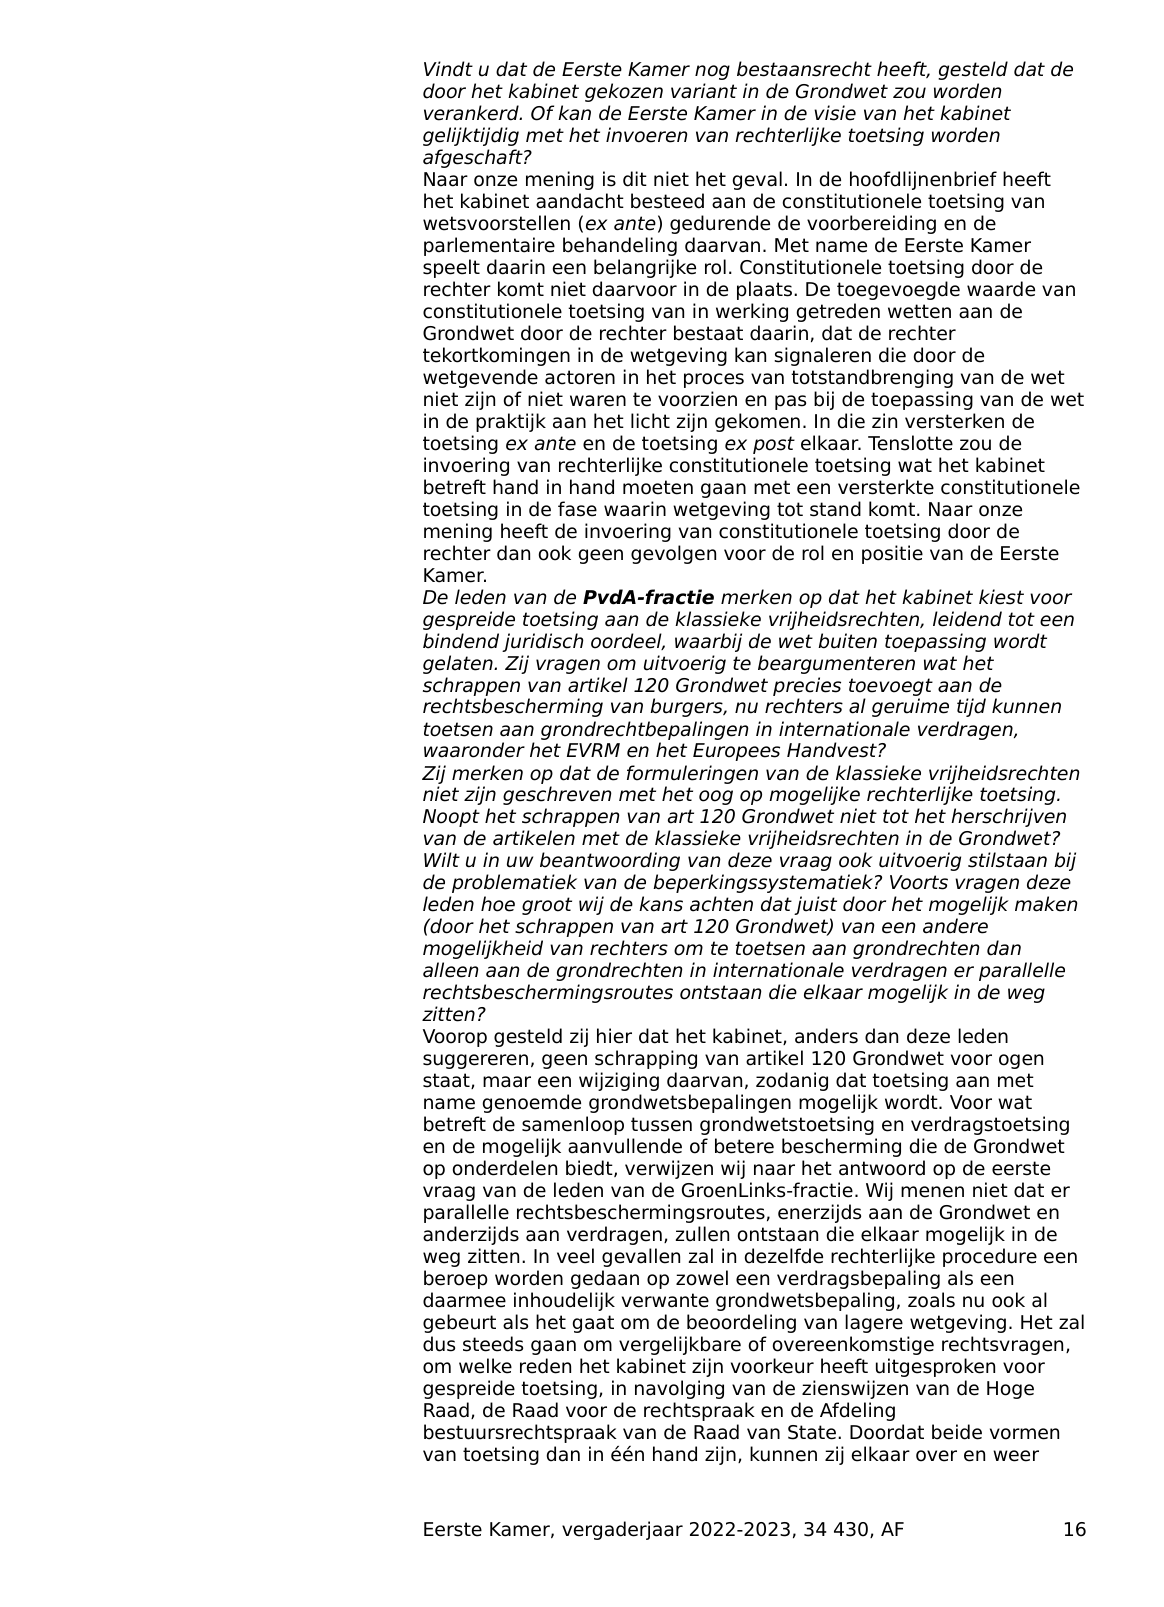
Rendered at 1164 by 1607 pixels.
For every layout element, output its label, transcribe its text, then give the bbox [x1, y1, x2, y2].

text Voorop gesteld zij hier dat het kabinet, anders dan deze leden suggereren, geen schrapping van artikel 120 Grondwet voor ogen staat, maar een wijziging daarvan, zodanig dat toetsing aan met name genoemde grondwetsbepalingen mogelijk wordt. Voor wat betreft de samenloop tussen grondwetstoetsing en verdragstoetsing en de mogelijk aanvullende of betere bescherming die de Grondwet op onderdelen biedt, verwijzen wij naar het antwoord op de eerste vraag van de leden van de GroenLinks-fractie. Wij menen niet dat er parallelle rechtsbeschermingsroutes, enerzijds aan de Grondwet en anderzijds aan verdragen, zullen ontstaan die elkaar mogelijk in de weg zitten. In veel gevallen zal in dezelfde rechterlijke procedure een beroep worden gedaan op zowel een verdragsbepaling als een daarmee inhoudelijk verwante grondwetsbepaling, zoals nu ook al gebeurt als het gaat om de beoordeling van lagere wetgeving. Het zal dus steeds gaan om vergelijkbare of overeenkomstige rechtsvragen, om welke reden het kabinet zijn voorkeur heeft uitgesproken voor gespreide toetsing, in navolging van de zienswijzen van de Hoge Raad, de Raad voor de rechtspraak en de Afdeling bestuursrechtspraak van de Raad van State. Doordat beide vormen van toetsing dan in één hand zijn, kunnen zij elkaar over en weer [422, 1026, 1087, 1466]
text Vindt u dat de Eerste Kamer nog bestaansrecht heeft, gesteld dat de door het kabinet gekozen variant in de Grondwet zou worden verankerd. Of kan de Eerste Kamer in de visie van het kabinet gelijktijdig met het invoeren van rechterlijke toetsing worden afgeschaft? [422, 59, 1087, 169]
text Naar onze mening is dit niet het geval. In de hoofdlijnenbrief heeft het kabinet aandacht besteed aan de constitutionele toetsing van wetsvoorstellen (ex ante) gedurende de voorbereiding en de parlementaire behandeling daarvan. Met name de Eerste Kamer speelt daarin een belangrijke rol. Constitutionele toetsing door de rechter komt niet daarvoor in de plaats. De toegevoegde waarde van constitutionele toetsing van in werking getreden wetten aan de Grondwet door de rechter bestaat daarin, dat de rechter tekortkomingen in de wetgeving kan signaleren die door de wetgevende actoren in het proces van totstandbrenging van de wet niet zijn of niet waren te voorzien en pas bij de toepassing van de wet in de praktijk aan het licht zijn gekomen. In die zin versterken de toetsing ex ante en de toetsing ex post elkaar. Tenslotte zou de invoering van rechterlijke constitutionele toetsing wat het kabinet betreft hand in hand moeten gaan met een versterkte constitutionele toetsing in de fase waarin wetgeving tot stand komt. Naar onze mening heeft de invoering van constitutionele toetsing door de rechter dan ook geen gevolgen voor de rol en positie van de Eerste Kamer. [422, 169, 1087, 587]
text Zij merken op dat de formuleringen van de klassieke vrijheidsrechten niet zijn geschreven met het oog op mogelijke rechterlijke toetsing. Noopt het schrappen van art 120 Grondwet niet tot het herschrijven van de artikelen met de klassieke vrijheidsrechten in de Grondwet? Wilt u in uw beantwoording van deze vraag ook uitvoerig stilstaan bij de problematiek van de beperkingssystematiek? Voorts vragen deze leden hoe groot wij de kans achten dat juist door het mogelijk maken (door het schrappen van art 120 Grondwet) van een andere mogelijkheid van rechters om te toetsen aan grondrechten dan alleen aan de grondrechten in internationale verdragen er parallelle rechtsbeschermingsroutes ontstaan die elkaar mogelijk in de weg zitten? [422, 762, 1087, 1026]
text De leden van de PvdA-fractie merken op dat het kabinet kiest voor gespreide toetsing aan de klassieke vrijheidsrechten, leidend tot een bindend juridisch oordeel, waarbij de wet buiten toepassing wordt gelaten. Zij vragen om uitvoerig te beargumenteren wat het schrappen van artikel 120 Grondwet precies toevoegt aan de rechtsbescherming van burgers, nu rechters al geruime tijd kunnen toetsen aan grondrechtbepalingen in internationale verdragen, waaronder het EVRM en het Europees Handvest? [422, 587, 1087, 762]
